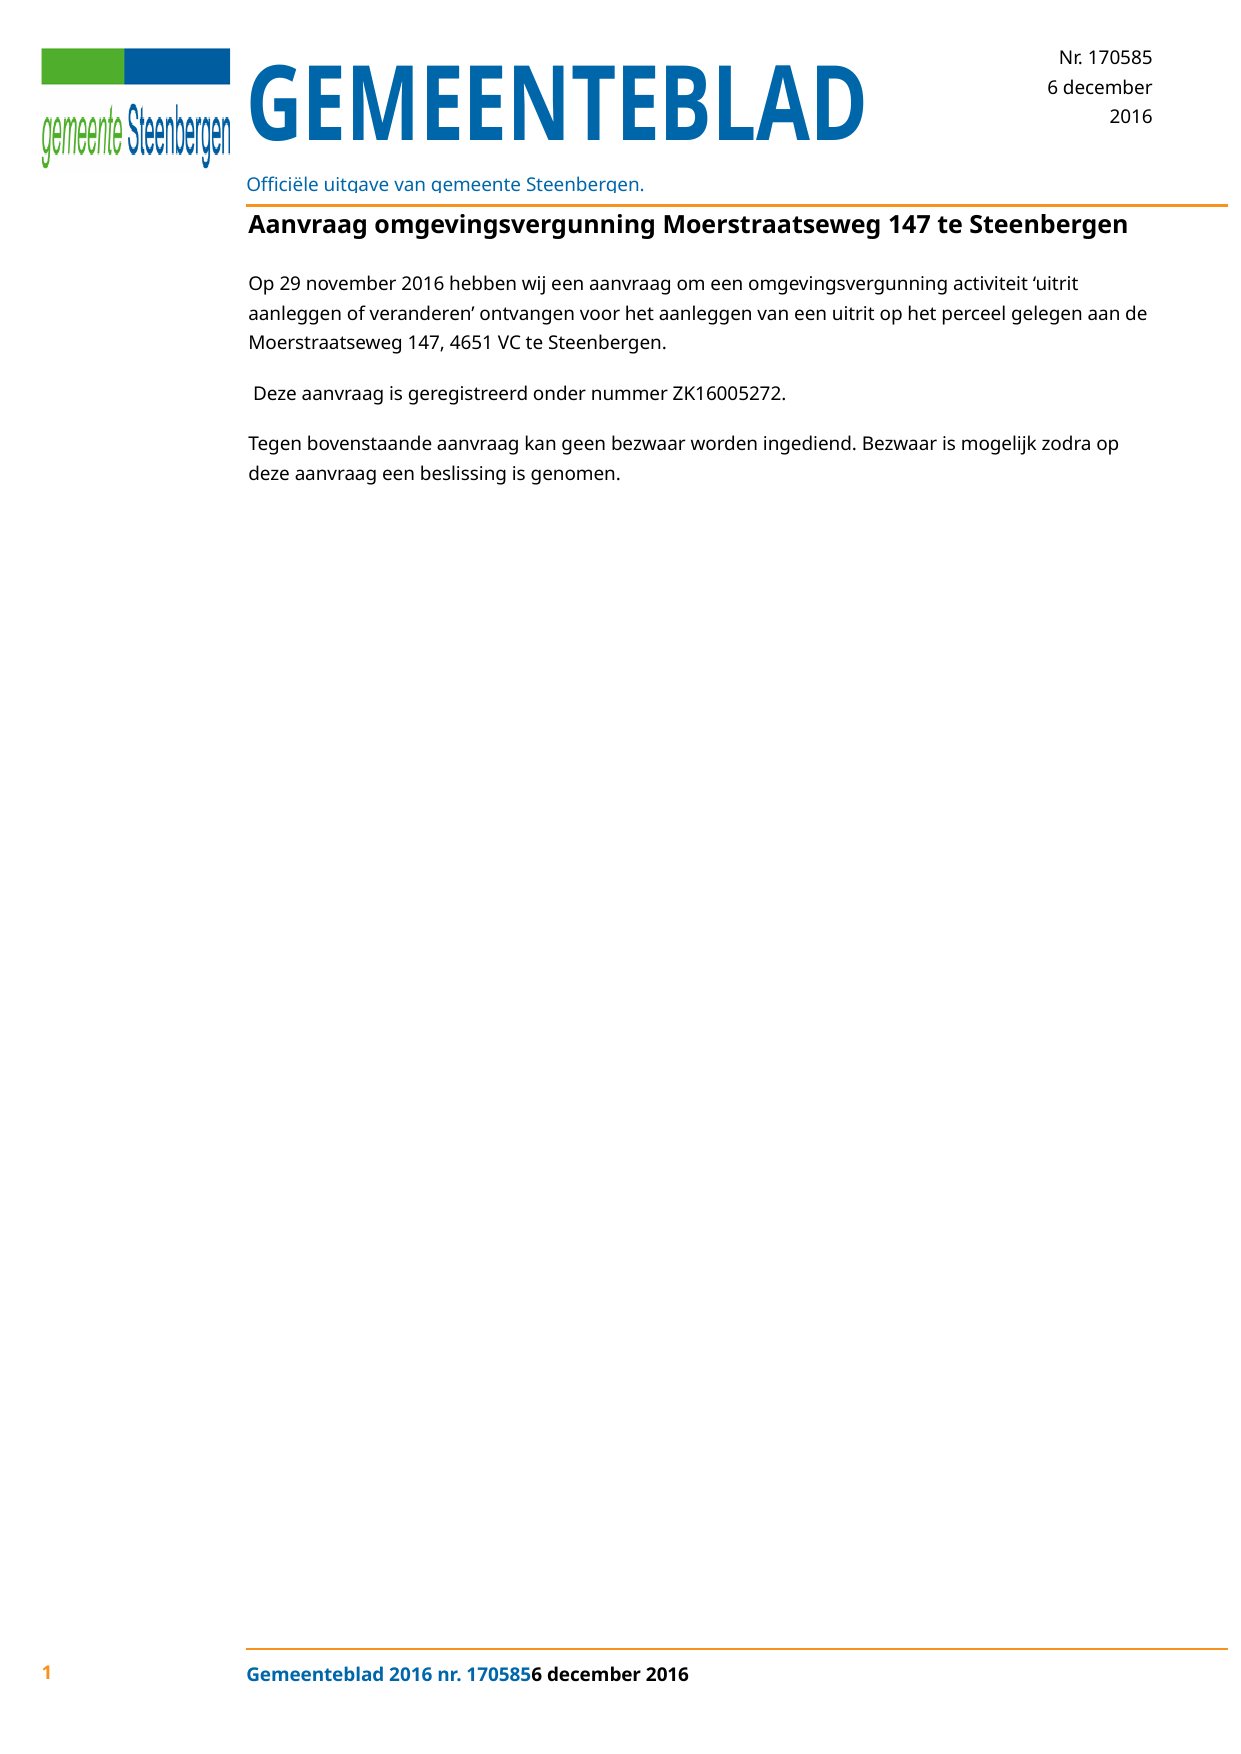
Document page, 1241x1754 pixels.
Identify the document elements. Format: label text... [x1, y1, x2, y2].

picture [41, 47, 231, 172]
text Deze aanvraag is geregistreerd onder nummer ZK16005272. [248, 380, 1152, 406]
text Aanvraag omgevingsvergunning Moerstraatseweg 147 te Steenbergen [248, 207, 1152, 241]
text Tegen bovenstaande aanvraag kan geen bezwaar worden ingediend. Bezwaar is mogelijk zodra op deze aanvraag een beslissing is genomen. [248, 430, 1152, 486]
text Op 29 november 2016 hebben wij een aanvraag om een omgevingsvergunning activiteit ‘uitrit aanleggen of veranderen’ ontvangen voor het aanleggen van een uitrit op het perceel gelegen aan de Moerstraatseweg 147, 4651 VC te Steenbergen. [248, 270, 1152, 355]
